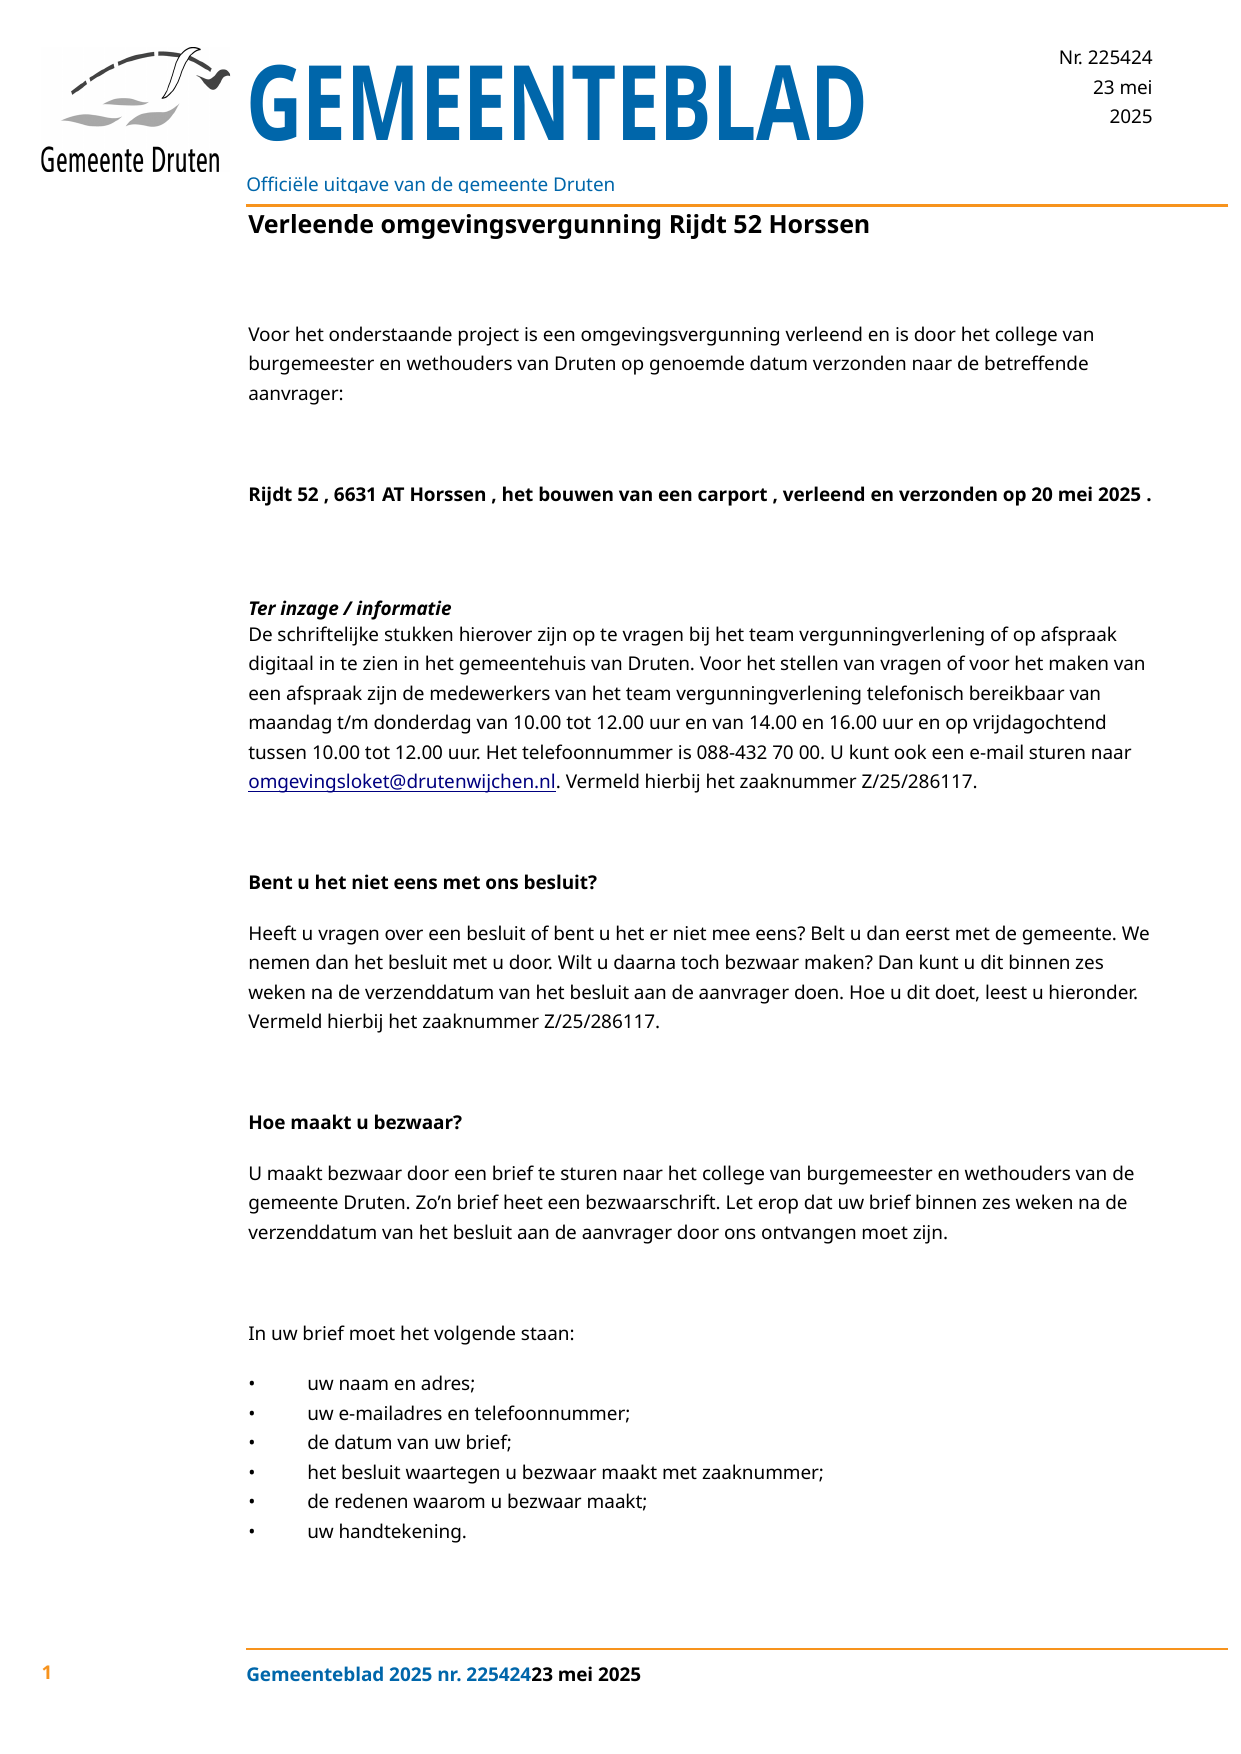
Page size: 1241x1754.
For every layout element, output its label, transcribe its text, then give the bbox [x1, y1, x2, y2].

list de datum van uw brief; [248, 1429, 1152, 1455]
text De schriftelijke stukken hierover zijn op te vragen bij het team vergunningverlening of op afspraak digitaal in te zien in het gemeentehuis van Druten. Voor het stellen van vragen of voor het maken van een afspraak zijn de medewerkers van het team vergunningverlening telefonisch bereikbaar van maandag t/m donderdag van 10.00 tot 12.00 uur en van 14.00 en 16.00 uur en op vrijdagochtend tussen 10.00 tot 12.00 uur. Het telefoonnummer is 088-432 70 00. U kunt ook een e-mail sturen naar omgevingsloket@drutenwijchen.nl. Vermeld hierbij het zaaknummer Z/25/286117. [248, 621, 1152, 794]
list de redenen waarom u bezwaar maakt; [248, 1489, 1152, 1514]
picture [41, 47, 231, 172]
text Verleende omgevingsvergunning Rijdt 52 Horssen [248, 207, 1152, 241]
text Hoe maakt u bezwaar? [248, 1109, 1152, 1135]
text Ter inzage / informatie [248, 595, 1152, 621]
list uw e-mailadres en telefoonnummer; [248, 1400, 1152, 1426]
list het besluit waartegen u bezwaar maakt met zaaknummer; [248, 1459, 1152, 1485]
text Bent u het niet eens met ons besluit? [248, 869, 1152, 895]
list uw naam en adres; [248, 1370, 1152, 1396]
text U maakt bezwaar door een brief te sturen naar het college van burgemeester en wethouders van de gemeente Druten. Zo’n brief heet een bezwaarschrift. Let erop dat uw brief binnen zes weken na de verzenddatum van het besluit aan de aanvrager door ons ontvangen moet zijn. [248, 1160, 1152, 1245]
list uw handtekening. [248, 1518, 1152, 1544]
text Heeft u vragen over een besluit of bent u het er niet mee eens? Belt u dan eerst met de gemeente. We nemen dan het besluit met u door. Wilt u daarna toch bezwaar maken? Dan kunt u dit binnen zes weken na de verzenddatum van het besluit aan de aanvrager doen. Hoe u dit doet, leest u hieronder. Vermeld hierbij het zaaknummer Z/25/286117. [248, 920, 1152, 1034]
text Voor het onderstaande project is een omgevingsvergunning verleend en is door het college van burgemeester en wethouders van Druten op genoemde datum verzonden naar de betreffende aanvrager: [248, 321, 1152, 406]
text Rijdt 52 , 6631 AT Horssen , het bouwen van een carport , verleend en verzonden op 20 mei 2025 . [248, 481, 1152, 506]
text In uw brief moet het volgende staan: [248, 1320, 1152, 1346]
